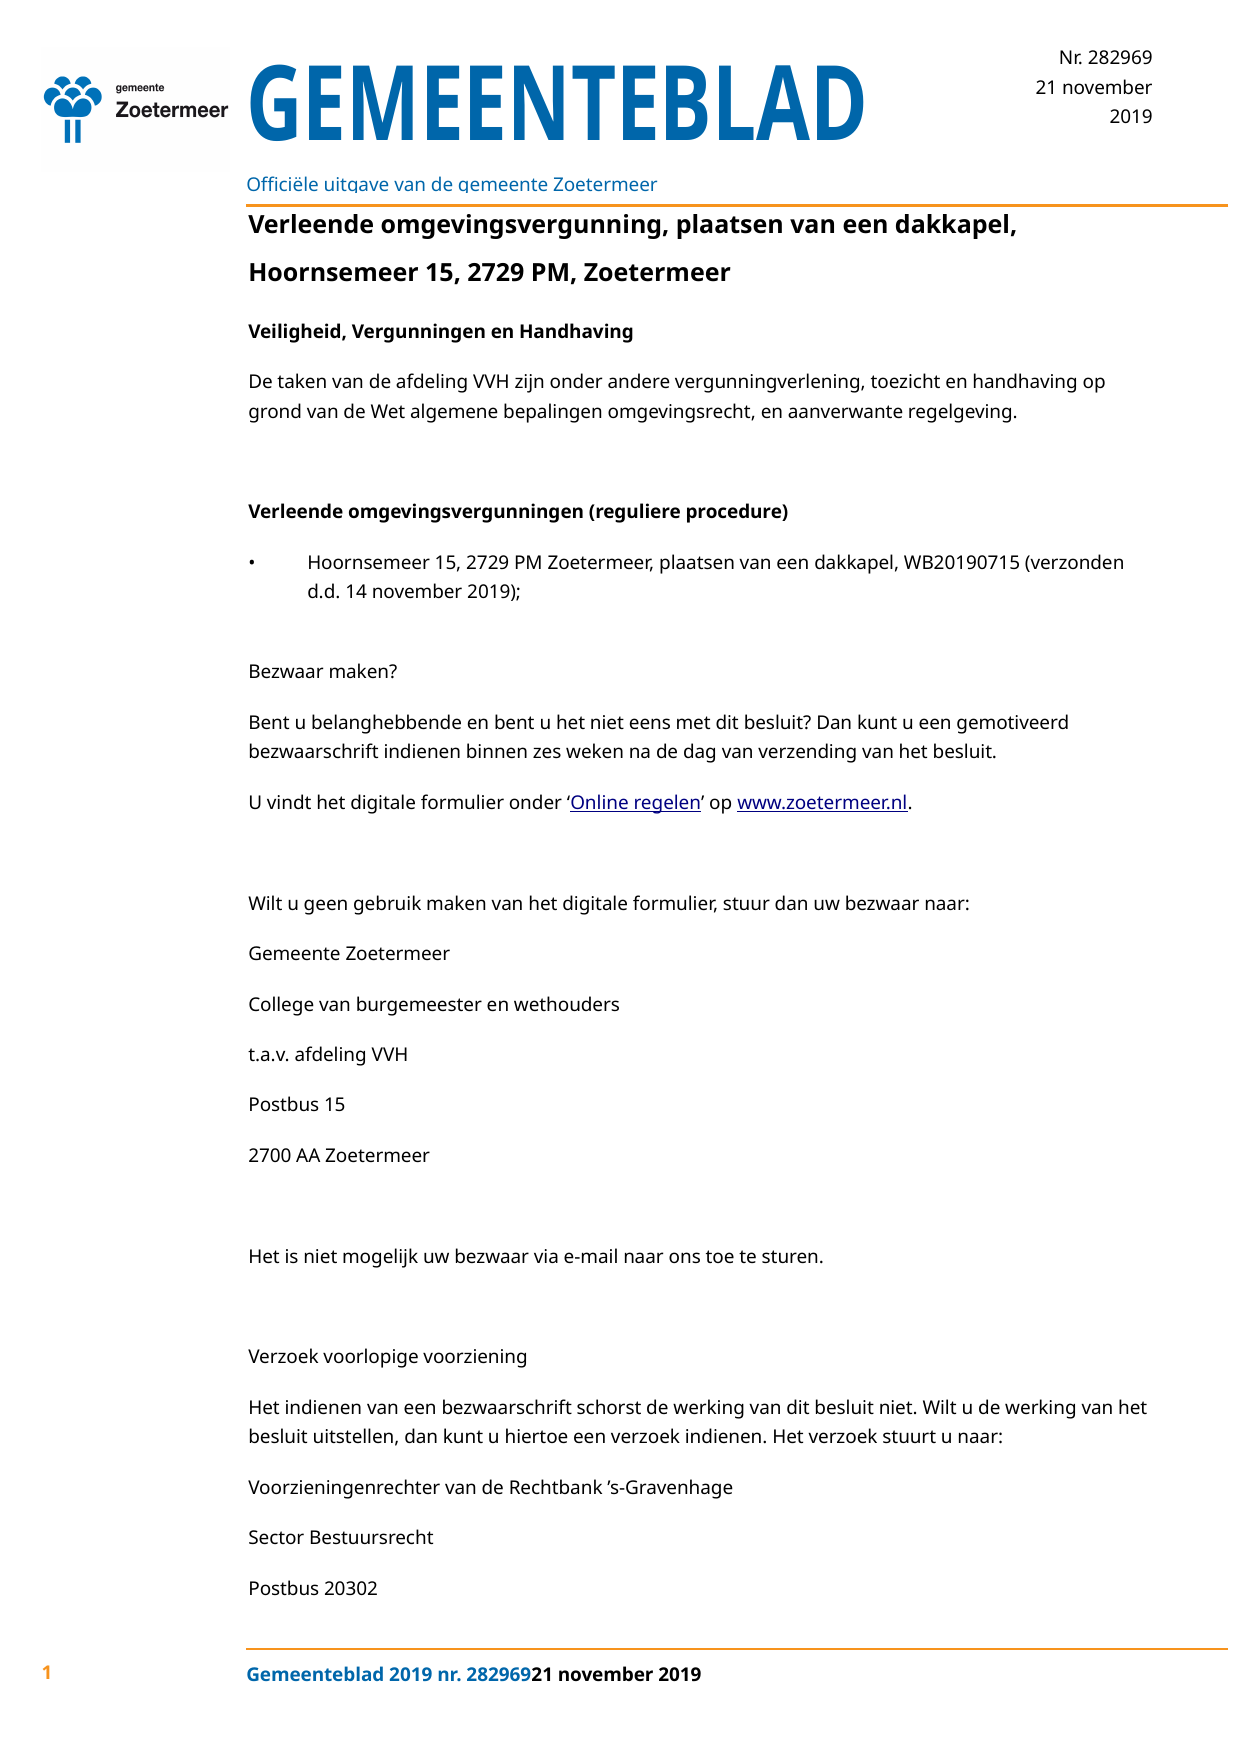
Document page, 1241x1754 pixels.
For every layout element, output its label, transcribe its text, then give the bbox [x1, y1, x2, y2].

text Sector Bestuursrecht [248, 1524, 1152, 1550]
text Postbus 15 [248, 1092, 1152, 1117]
text Bent u belanghebbende en bent u het niet eens met dit besluit? Dan kunt u een gemotiveerd bezwaarschrift indienen binnen zes weken na de dag van verzending van het besluit. [248, 709, 1152, 764]
text U vindt het digitale formulier onder ‘Online regelen’ op www.zoetermeer.nl. [248, 789, 1152, 815]
text Gemeente Zoetermeer [248, 940, 1152, 966]
text College van burgemeester en wethouders [248, 991, 1152, 1017]
text Verleende omgevingsvergunningen (reguliere procedure) [248, 499, 1152, 524]
picture [41, 47, 231, 172]
text 2700 AA Zoetermeer [248, 1142, 1152, 1168]
text Postbus 20302 [248, 1575, 1152, 1601]
text Het indienen van een bezwaarschrift schorst de werking van dit besluit niet. Wilt u de werking van het besluit uitstellen, dan kunt u hiertoe een verzoek indienen. Het verzoek stuurt u naar: [248, 1394, 1152, 1449]
text Verzoek voorlopige voorziening [248, 1344, 1152, 1369]
text Verleende omgevingsvergunning, plaatsen van een dakkapel, Hoornsemeer 15, 2729 PM, Zoetermeer [248, 207, 1152, 288]
text Bezwaar maken? [248, 659, 1152, 684]
list Hoornsemeer 15, 2729 PM Zoetermeer, plaatsen van een dakkapel, WB20190715 (verzonden d.d. 14 november 2019); [248, 549, 1152, 604]
text t.a.v. afdeling VVH [248, 1041, 1152, 1067]
text Wilt u geen gebruik maken van het digitale formulier, stuur dan uw bezwaar naar: [248, 890, 1152, 916]
text Veiligheid, Vergunningen en Handhaving [248, 318, 1152, 344]
text De taken van de afdeling VVH zijn onder andere vergunningverlening, toezicht en handhaving op grond van de Wet algemene bepalingen omgevingsrecht, en aanverwante regelgeving. [248, 368, 1152, 424]
text Voorzieningenrechter van de Rechtbank ’s-Gravenhage [248, 1474, 1152, 1500]
text Het is niet mogelijk uw bezwaar via e-mail naar ons toe te sturen. [248, 1243, 1152, 1269]
